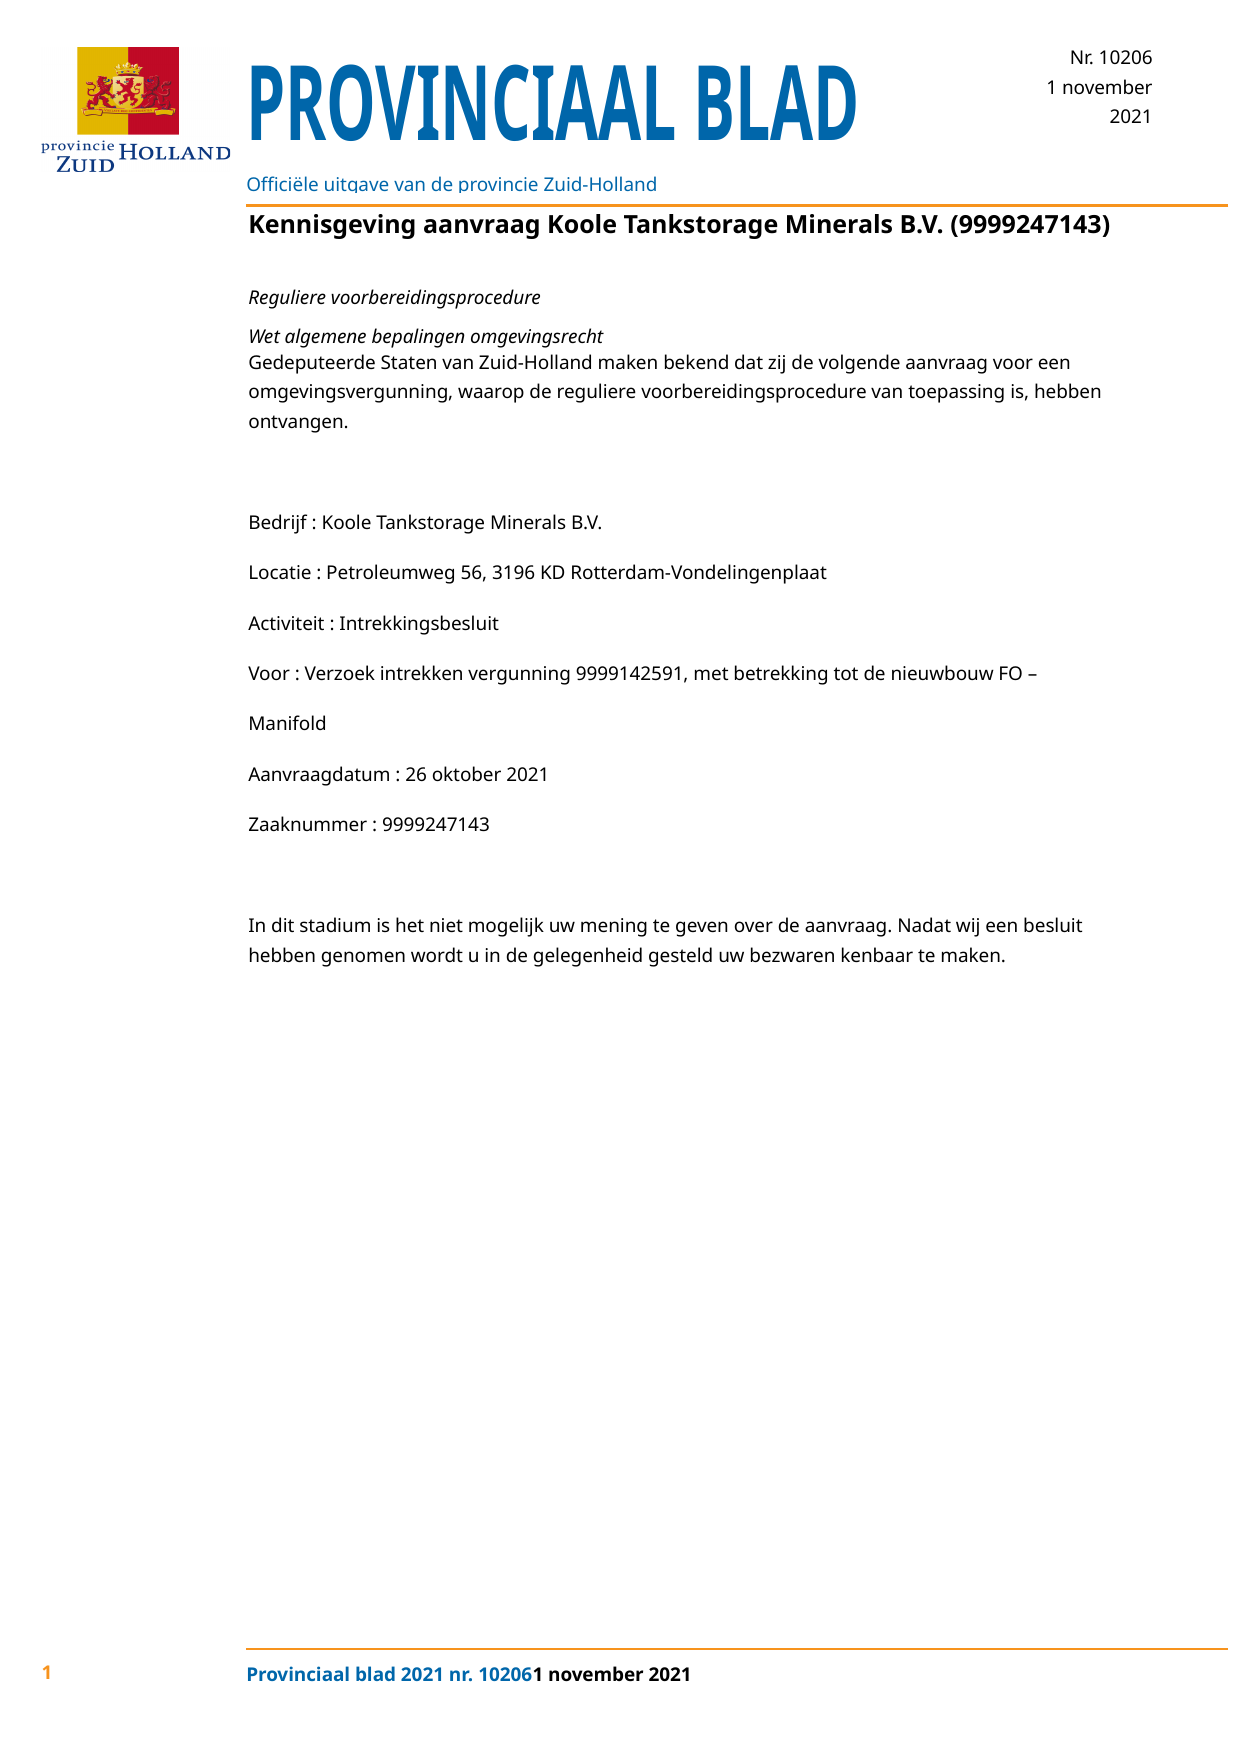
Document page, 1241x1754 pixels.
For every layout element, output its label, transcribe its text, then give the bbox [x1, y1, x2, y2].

text Kennisgeving aanvraag Koole Tankstorage Minerals B.V. (9999247143) [248, 207, 1152, 241]
text Gedeputeerde Staten van Zuid-Holland maken bekend dat zij de volgende aanvraag voor een omgevingsvergunning, waarop de reguliere voorbereidingsprocedure van toepassing is, hebben ontvangen. [248, 349, 1152, 434]
text In dit stadium is het niet mogelijk uw mening te geven over de aanvraag. Nadat wij een besluit hebben genomen wordt u in de gelegenheid gesteld uw bezwaren kenbaar te maken. [248, 912, 1152, 967]
text Activiteit : Intrekkingsbesluit [248, 610, 1152, 635]
text Locatie : Petroleumweg 56, 3196 KD Rotterdam-Vondelingenplaat [248, 559, 1152, 585]
text Zaaknummer : 9999247143 [248, 811, 1152, 837]
picture [41, 47, 231, 172]
text Aanvraagdatum : 26 oktober 2021 [248, 761, 1152, 787]
text Wet algemene bepalingen omgevingsrecht [248, 323, 1152, 349]
text Voor : Verzoek intrekken vergunning 9999142591, met betrekking tot de nieuwbouw FO – [248, 660, 1152, 686]
text Reguliere voorbereidingsprocedure [248, 284, 1152, 309]
text Bedrijf : Koole Tankstorage Minerals B.V. [248, 509, 1152, 534]
text Manifold [248, 711, 1152, 736]
